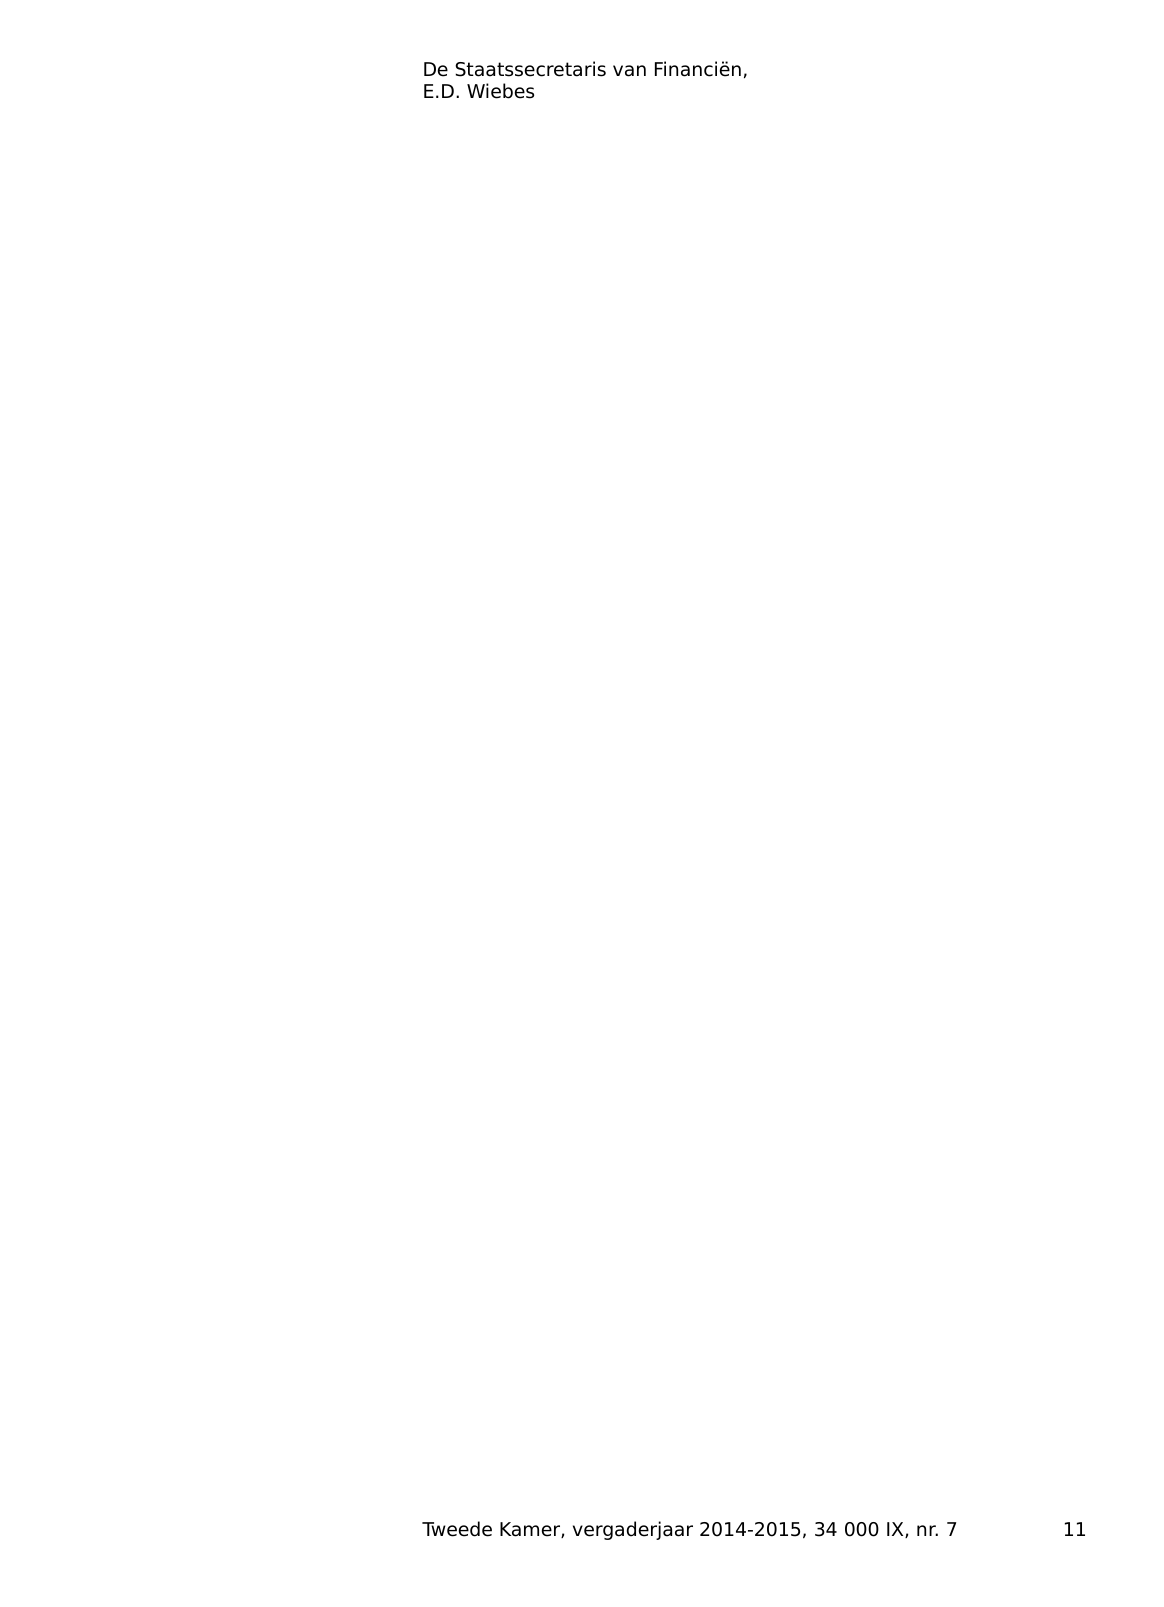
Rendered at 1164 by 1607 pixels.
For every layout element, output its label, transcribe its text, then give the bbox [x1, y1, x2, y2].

text De Staatssecretaris van Financiën, E.D. Wiebes [422, 59, 1087, 103]
